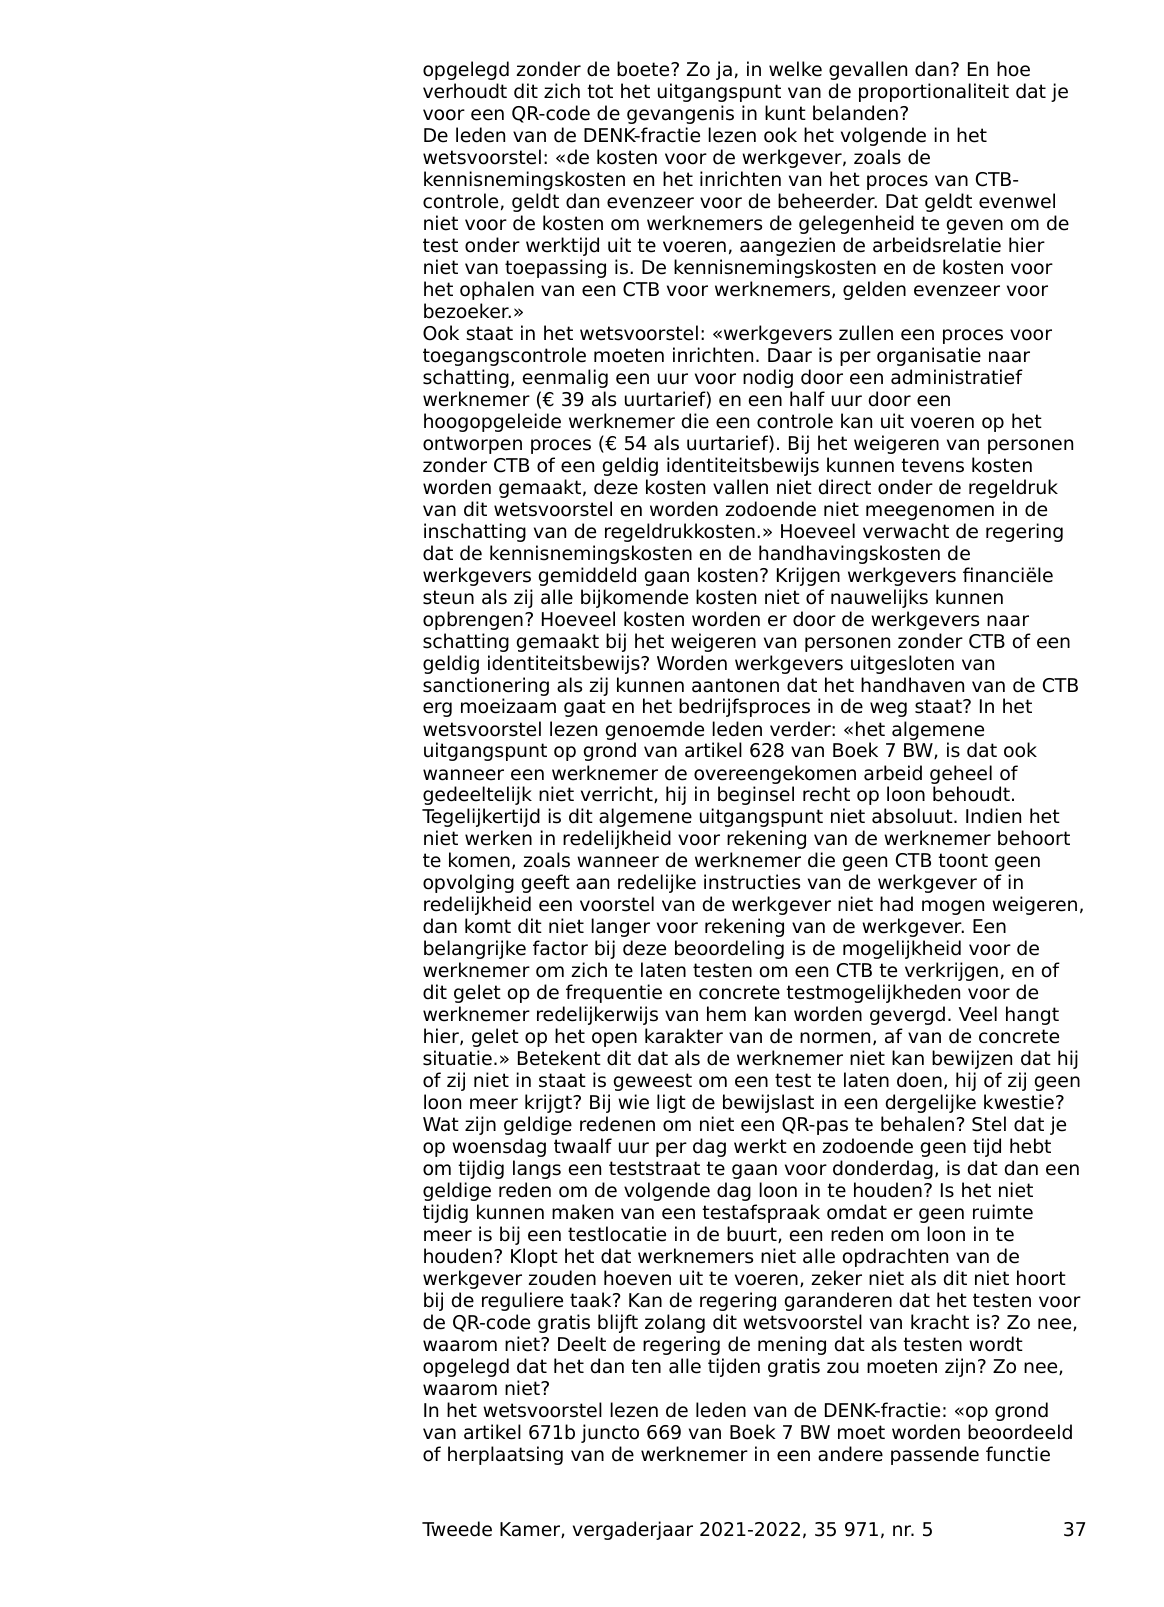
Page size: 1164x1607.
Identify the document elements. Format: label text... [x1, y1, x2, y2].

text Ook staat in het wetsvoorstel: «werkgevers zullen een proces voor toegangscontrole moeten inrichten. Daar is per organisatie naar schatting, eenmalig een uur voor nodig door een administratief werknemer (€ 39 als uurtarief) en een half uur door een hoogopgeleide werknemer die een controle kan uit voeren op het ontworpen proces (€ 54 als uurtarief). Bij het weigeren van personen zonder CTB of een geldig identiteitsbewijs kunnen tevens kosten worden gemaakt, deze kosten vallen niet direct onder de regeldruk van dit wetsvoorstel en worden zodoende niet meegenomen in de inschatting van de regeldrukkosten.» Hoeveel verwacht de regering dat de kennisnemingskosten en de handhavingskosten de werkgevers gemiddeld gaan kosten? Krijgen werkgevers financiële steun als zij alle bijkomende kosten niet of nauwelijks kunnen opbrengen? Hoeveel kosten worden er door de werkgevers naar schatting gemaakt bij het weigeren van personen zonder CTB of een geldig identiteitsbewijs? Worden werkgevers uitgesloten van sanctionering als zij kunnen aantonen dat het handhaven van de CTB erg moeizaam gaat en het bedrijfsproces in de weg staat? In het wetsvoorstel lezen genoemde leden verder: «het algemene uitgangspunt op grond van artikel 628 van Boek 7 BW, is dat ook wanneer een werknemer de overeengekomen arbeid geheel of gedeeltelijk niet verricht, hij in beginsel recht op loon behoudt. Tegelijkertijd is dit algemene uitgangspunt niet absoluut. Indien het niet werken in redelijkheid voor rekening van de werknemer behoort te komen, zoals wanneer de werknemer die geen CTB toont geen opvolging geeft aan redelijke instructies van de werkgever of in redelijkheid een voorstel van de werkgever niet had mogen weigeren, dan komt dit niet langer voor rekening van de werkgever. Een belangrijke factor bij deze beoordeling is de mogelijkheid voor de werknemer om zich te laten testen om een CTB te verkrijgen, en of dit gelet op de frequentie en concrete testmogelijkheden voor de werknemer redelijkerwijs van hem kan worden gevergd. Veel hangt hier, gelet op het open karakter van de normen, af van de concrete situatie.» Betekent dit dat als de werknemer niet kan bewijzen dat hij of zij niet in staat is geweest om een test te laten doen, hij of zij geen loon meer krijgt? Bij wie ligt de bewijslast in een dergelijke kwestie? Wat zijn geldige redenen om niet een QR-pas te behalen? Stel dat je op woensdag twaalf uur per dag werkt en zodoende geen tijd hebt om tijdig langs een teststraat te gaan voor donderdag, is dat dan een geldige reden om de volgende dag loon in te houden? Is het niet tijdig kunnen maken van een testafspraak omdat er geen ruimte meer is bij een testlocatie in de buurt, een reden om loon in te houden? Klopt het dat werknemers niet alle opdrachten van de werkgever zouden hoeven uit te voeren, zeker niet als dit niet hoort bij de reguliere taak? Kan de regering garanderen dat het testen voor de QR-code gratis blijft zolang dit wetsvoorstel van kracht is? Zo nee, waarom niet? Deelt de regering de mening dat als testen wordt opgelegd dat het dan ten alle tijden gratis zou moeten zijn? Zo nee, waarom niet? [422, 323, 1087, 1400]
text De leden van de DENK-fractie lezen ook het volgende in het wetsvoorstel: «de kosten voor de werkgever, zoals de kennisnemingskosten en het inrichten van het proces van CTB-controle, geldt dan evenzeer voor de beheerder. Dat geldt evenwel niet voor de kosten om werknemers de gelegenheid te geven om de test onder werktijd uit te voeren, aangezien de arbeidsrelatie hier niet van toepassing is. De kennisnemingskosten en de kosten voor het ophalen van een CTB voor werknemers, gelden evenzeer voor bezoeker.» [422, 125, 1087, 323]
text In het wetsvoorstel lezen de leden van de DENK-fractie: «op grond van artikel 671b juncto 669 van Boek 7 BW moet worden beoordeeld of herplaatsing van de werknemer in een andere passende functie [422, 1400, 1087, 1466]
text opgelegd zonder de boete? Zo ja, in welke gevallen dan? En hoe verhoudt dit zich tot het uitgangspunt van de proportionaliteit dat je voor een QR-code de gevangenis in kunt belanden? [422, 59, 1087, 125]
